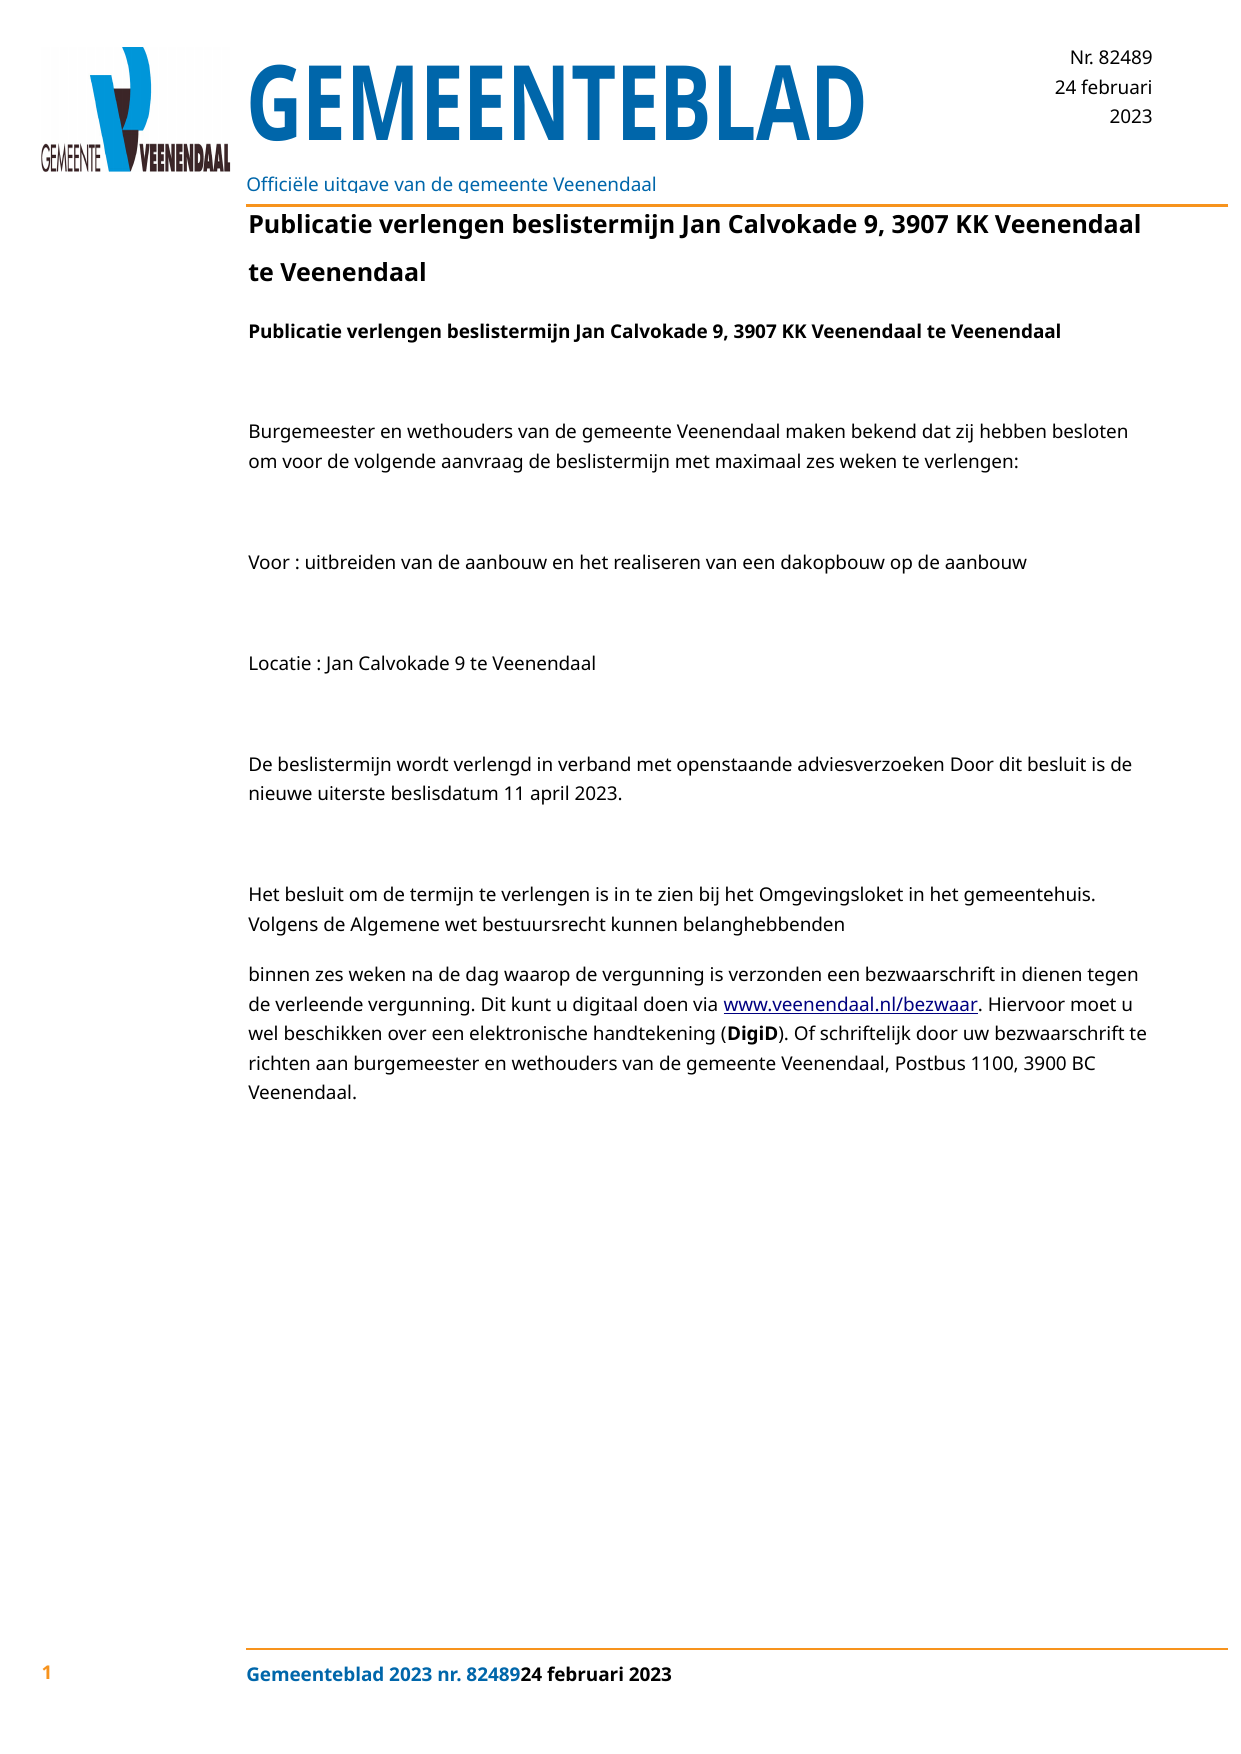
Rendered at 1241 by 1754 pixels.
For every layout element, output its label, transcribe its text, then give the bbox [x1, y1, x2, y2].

picture [41, 47, 130, 172]
text Publicatie verlengen beslistermijn Jan Calvokade 9, 3907 KK Veenendaal te Veenendaal [248, 318, 1152, 344]
text Burgemeester en wethouders van de gemeente Veenendaal maken bekend dat zij hebben besloten om voor de volgende aanvraag de beslistermijn met maximaal zes weken te verlengen: [248, 419, 1152, 474]
text Voor : uitbreiden van de aanbouw en het realiseren van een dakopbouw op de aanbouw [248, 549, 1152, 575]
text Het besluit om de termijn te verlengen is in te zien bij het Omgevingsloket in het gemeentehuis. Volgens de Algemene wet bestuursrecht kunnen belanghebbenden [248, 881, 1152, 937]
text binnen zes weken na de dag waarop de vergunning is verzonden een bezwaarschrift in dienen tegen de verleende vergunning. Dit kunt u digitaal doen via www.veenendaal.nl/bezwaar. Hiervoor moet u wel beschikken over een elektronische handtekening (DigiD). Of schriftelijk door uw bezwaarschrift te richten aan burgemeester en wethouders van de gemeente Veenendaal, Postbus 1100, 3900 BC Veenendaal. [248, 961, 1152, 1105]
text Publicatie verlengen beslistermijn Jan Calvokade 9, 3907 KK Veenendaal te Veenendaal [248, 207, 1152, 288]
picture [123, 47, 231, 172]
text Locatie : Jan Calvokade 9 te Veenendaal [248, 650, 1152, 676]
text De beslistermijn wordt verlengd in verband met openstaande adviesverzoeken Door dit besluit is de nieuwe uiterste beslisdatum 11 april 2023. [248, 751, 1152, 806]
